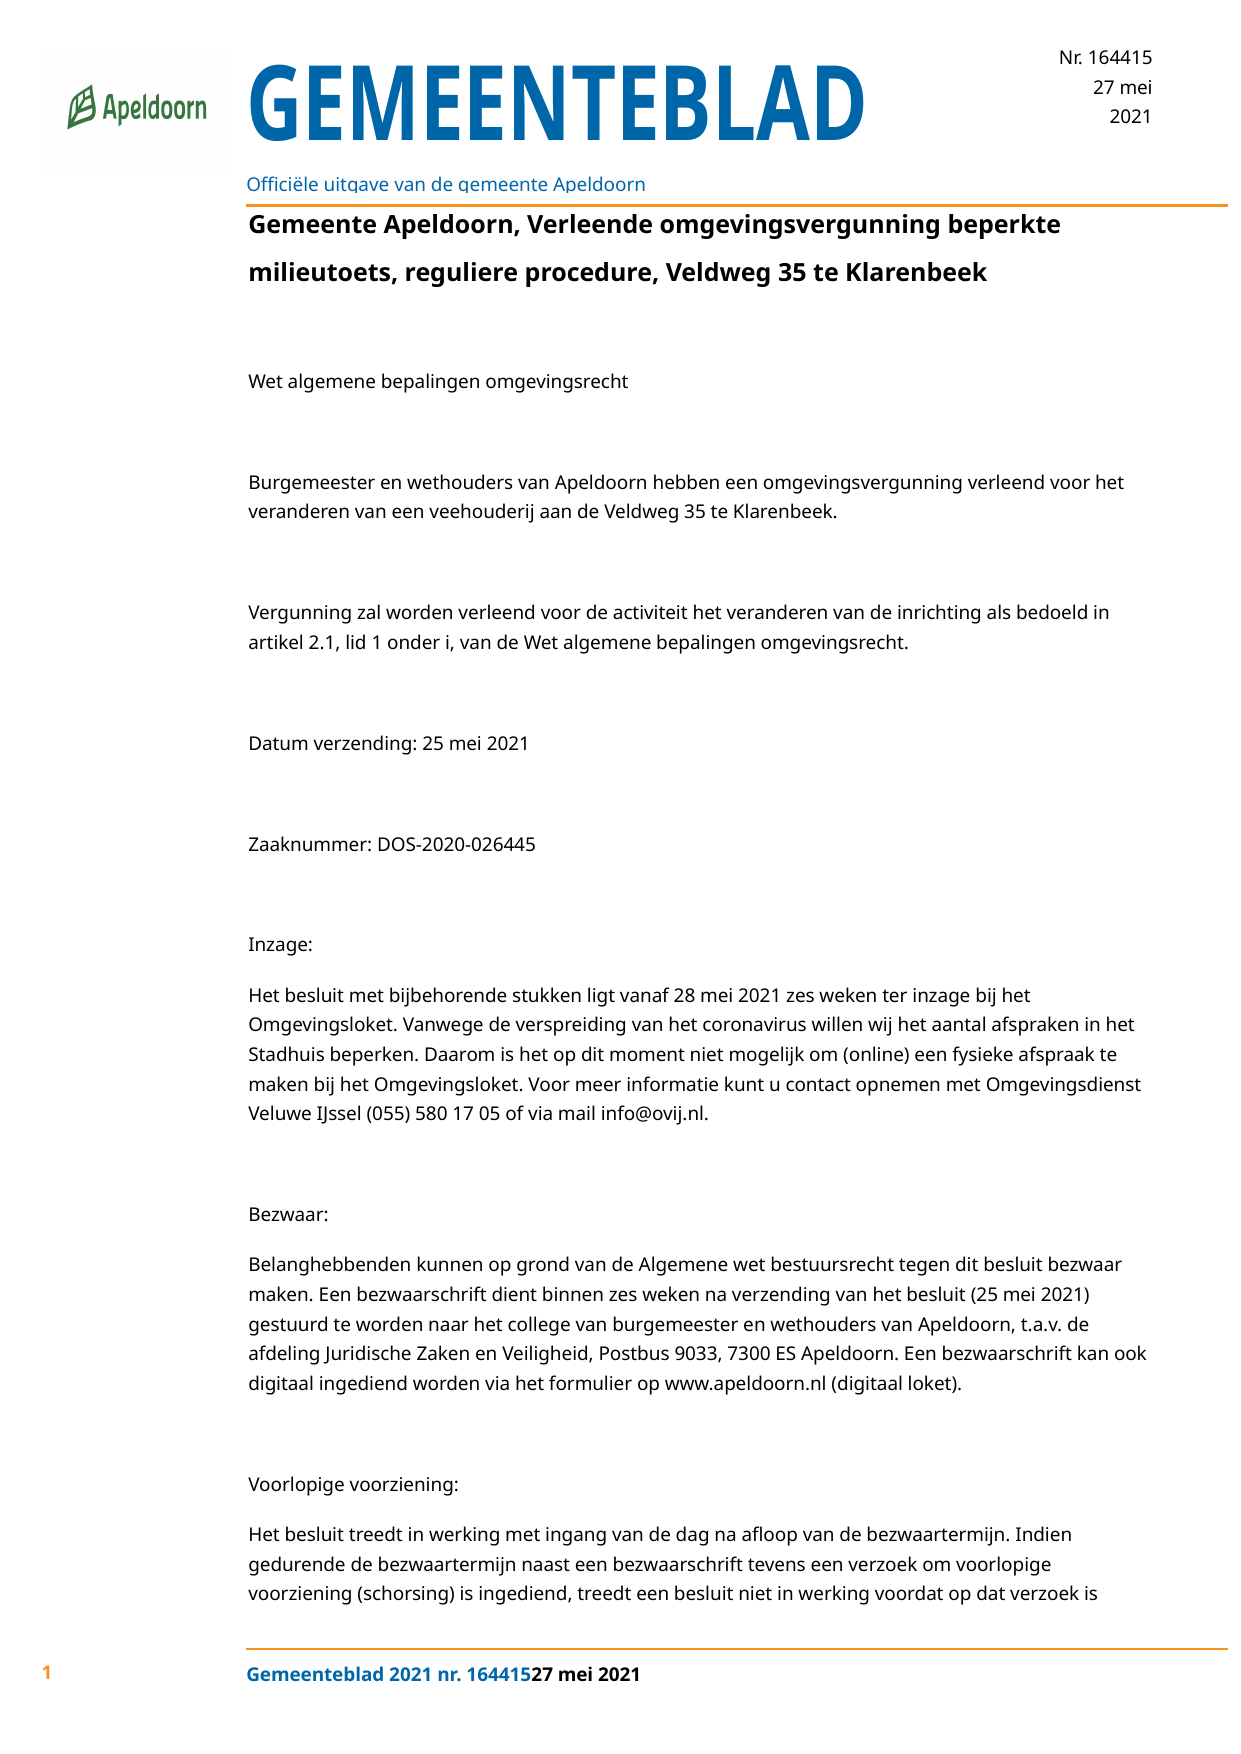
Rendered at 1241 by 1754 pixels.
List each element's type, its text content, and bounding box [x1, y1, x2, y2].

text Bezwaar: [248, 1201, 1152, 1227]
picture [41, 47, 231, 172]
text Vergunning zal worden verleend voor de activiteit het veranderen van de inrichting als bedoeld in artikel 2.1, lid 1 onder i, van de Wet algemene bepalingen omgevingsrecht. [248, 599, 1152, 655]
text Burgemeester en wethouders van Apeldoorn hebben een omgevingsvergunning verleend voor het veranderen van een veehouderij aan de Veldweg 35 te Klarenbeek. [248, 469, 1152, 524]
text Wet algemene bepalingen omgevingsrecht [248, 368, 1152, 394]
text Het besluit met bijbehorende stukken ligt vanaf 28 mei 2021 zes weken ter inzage bij het Omgevingsloket. Vanwege de verspreiding van het coronavirus willen wij het aantal afspraken in het Stadhuis beperken. Daarom is het op dit moment niet mogelijk om (online) een fysieke afspraak te maken bij het Omgevingsloket. Voor meer informatie kunt u contact opnemen met Omgevingsdienst Veluwe IJssel (055) 580 17 05 of via mail info@ovij.nl. [248, 982, 1152, 1126]
text Datum verzending: 25 mei 2021 [248, 730, 1152, 756]
text Belanghebbenden kunnen op grond van de Algemene wet bestuursrecht tegen dit besluit bezwaar maken. Een bezwaarschrift dient binnen zes weken na verzending van het besluit (25 mei 2021) gestuurd te worden naar het college van burgemeester en wethouders van Apeldoorn, t.a.v. de afdeling Juridische Zaken en Veiligheid, Postbus 9033, 7300 ES Apeldoorn. Een bezwaarschrift kan ook digitaal ingediend worden via het formulier op www.apeldoorn.nl (digitaal loket). [248, 1252, 1152, 1396]
text Gemeente Apeldoorn, Verleende omgevingsvergunning beperkte milieutoets, reguliere procedure, Veldweg 35 te Klarenbeek [248, 207, 1152, 288]
text Zaaknummer: DOS-2020-026445 [248, 831, 1152, 857]
text Inzage: [248, 932, 1152, 957]
text Het besluit treedt in werking met ingang van de dag na afloop van de bezwaartermijn. Indien gedurende de bezwaartermijn naast een bezwaarschrift tevens een verzoek om voorlopige voorziening (schorsing) is ingediend, treedt een besluit niet in werking voordat op dat verzoek is [248, 1521, 1152, 1606]
text Voorlopige voorziening: [248, 1471, 1152, 1497]
